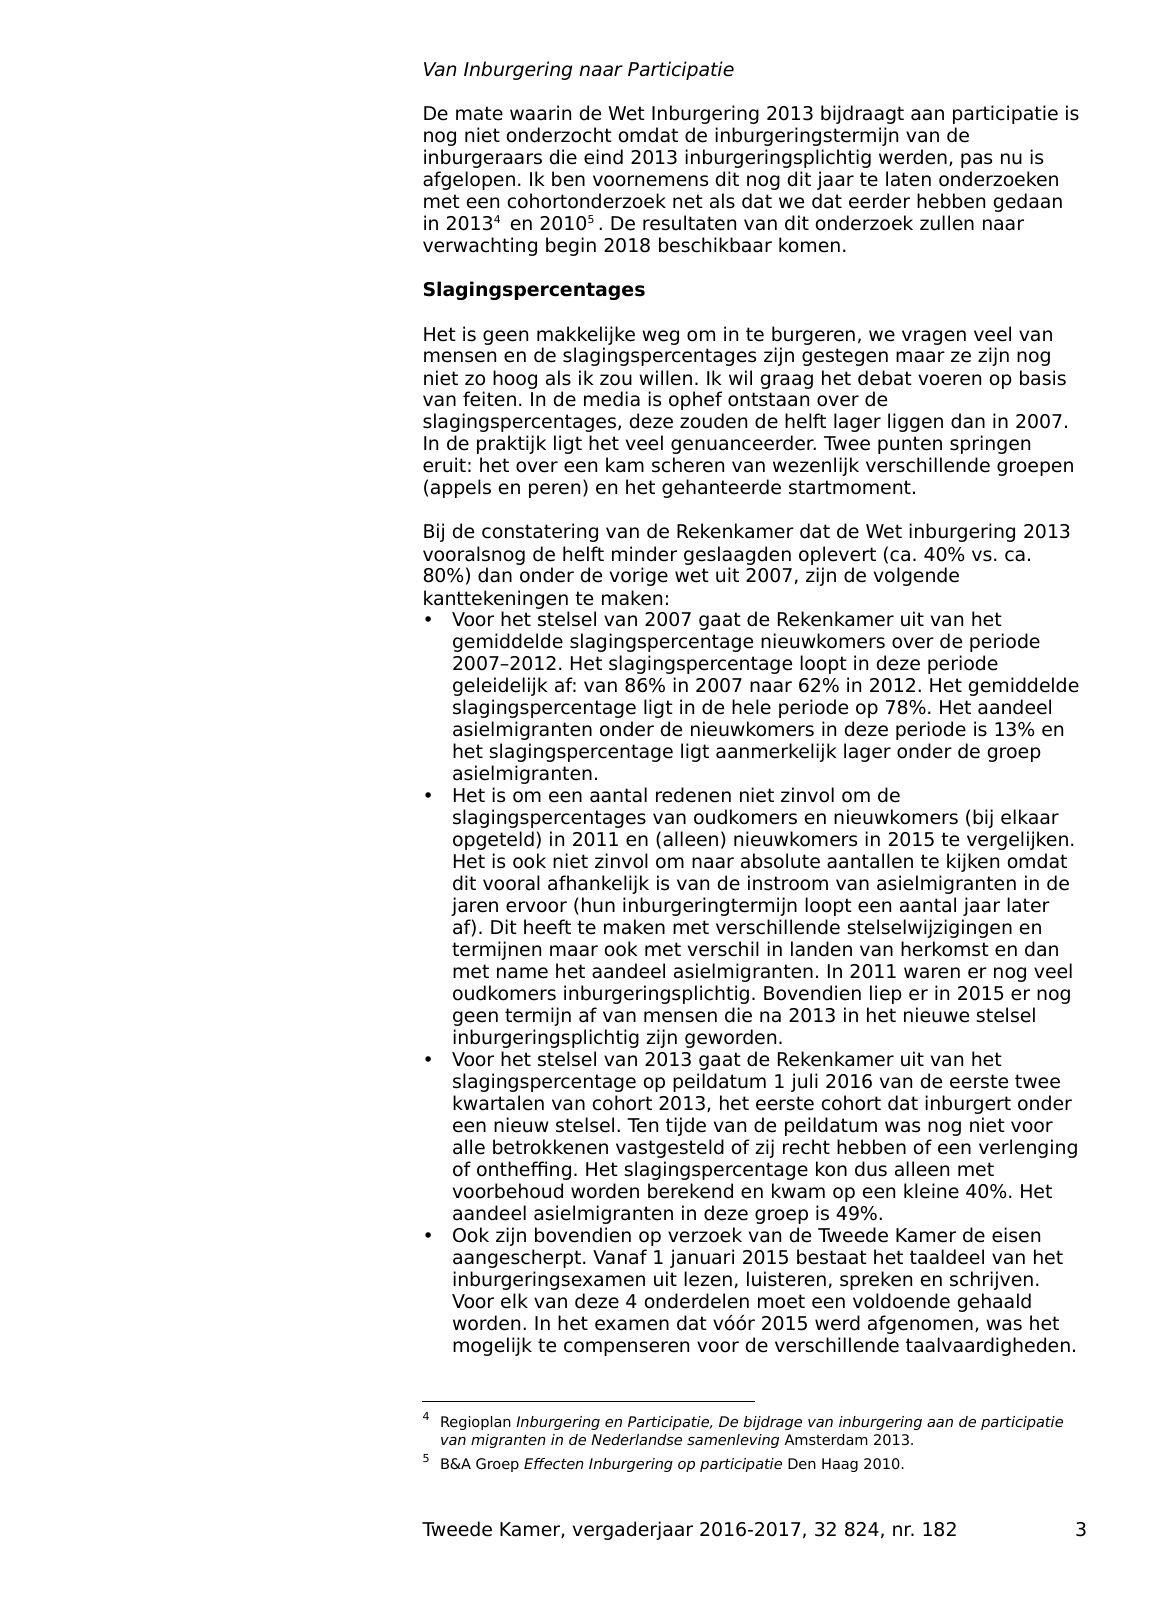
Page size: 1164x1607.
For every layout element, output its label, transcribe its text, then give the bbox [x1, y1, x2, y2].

subtitle Van Inburgering naar Participatie [422, 59, 1087, 81]
text Regioplan Inburgering en Participatie, De bijdrage van inburgering aan de participatie van migranten in de Nederlandse samenleving Amsterdam 2013. [422, 1410, 1087, 1449]
subtitle Slagingspercentages [422, 279, 1087, 301]
text • Voor het stelsel van 2007 gaat de Rekenkamer uit van het gemiddelde slagingspercentage nieuwkomers over de periode 2007–2012. Het slagingspercentage loopt in deze periode geleidelijk af: van 86% in 2007 naar 62% in 2012. Het gemiddelde slagingspercentage ligt in de hele periode op 78%. Het aandeel asielmigranten onder de nieuwkomers in deze periode is 13% en het slagingspercentage ligt aanmerkelijk lager onder de groep asielmigranten. [422, 609, 1087, 785]
text • Ook zijn bovendien op verzoek van de Tweede Kamer de eisen aangescherpt. Vanaf 1 januari 2015 bestaat het taaldeel van het inburgeringsexamen uit lezen, luisteren, spreken en schrijven. Voor elk van deze 4 onderdelen moet een voldoende gehaald worden. In het examen dat vóór 2015 werd afgenomen, was het mogelijk te compenseren voor de verschillende taalvaardigheden. [422, 1225, 1087, 1357]
text Bij de constatering van de Rekenkamer dat de Wet inburgering 2013 vooralsnog de helft minder geslaagden oplevert (ca. 40% vs. ca. 80%) dan onder de vorige wet uit 2007, zijn de volgende kanttekeningen te maken: [422, 521, 1087, 609]
text B&A Groep Effecten Inburgering op participatie Den Haag 2010. [422, 1452, 1087, 1474]
text • Het is om een aantal redenen niet zinvol om de slagingspercentages van oudkomers en nieuwkomers (bij elkaar opgeteld) in 2011 en (alleen) nieuwkomers in 2015 te vergelijken. Het is ook niet zinvol om naar absolute aantallen te kijken omdat dit vooral afhankelijk is van de instroom van asielmigranten in de jaren ervoor (hun inburgeringtermijn loopt een aantal jaar later af). Dit heeft te maken met verschillende stelselwijzigingen en termijnen maar ook met verschil in landen van herkomst en dan met name het aandeel asielmigranten. In 2011 waren er nog veel oudkomers inburgeringsplichtig. Bovendien liep er in 2015 er nog geen termijn af van mensen die na 2013 in het nieuwe stelsel inburgeringsplichtig zijn geworden. [422, 785, 1087, 1049]
text De mate waarin de Wet Inburgering 2013 bijdraagt aan participatie is nog niet onderzocht omdat de inburgeringstermijn van de inburgeraars die eind 2013 inburgeringsplichtig werden, pas nu is afgelopen. Ik ben voornemens dit nog dit jaar te laten onderzoeken met een cohortonderzoek net als dat we dat eerder hebben gedaan in 2013 en 2010. De resultaten van dit onderzoek zullen naar verwachting begin 2018 beschikbaar komen. [422, 103, 1087, 257]
text Het is geen makkelijke weg om in te burgeren, we vragen veel van mensen en de slagingspercentages zijn gestegen maar ze zijn nog niet zo hoog als ik zou willen. Ik wil graag het debat voeren op basis van feiten. In de media is ophef ontstaan over de slagingspercentages, deze zouden de helft lager liggen dan in 2007. In de praktijk ligt het veel genuanceerder. Twee punten springen eruit: het over een kam scheren van wezenlijk verschillende groepen (appels en peren) en het gehanteerde startmoment. [422, 323, 1087, 499]
text • Voor het stelsel van 2013 gaat de Rekenkamer uit van het slagingspercentage op peildatum 1 juli 2016 van de eerste twee kwartalen van cohort 2013, het eerste cohort dat inburgert onder een nieuw stelsel. Ten tijde van de peildatum was nog niet voor alle betrokkenen vastgesteld of zij recht hebben of een verlenging of ontheffing. Het slagingspercentage kon dus alleen met voorbehoud worden berekend en kwam op een kleine 40%. Het aandeel asielmigranten in deze groep is 49%. [422, 1049, 1087, 1225]
